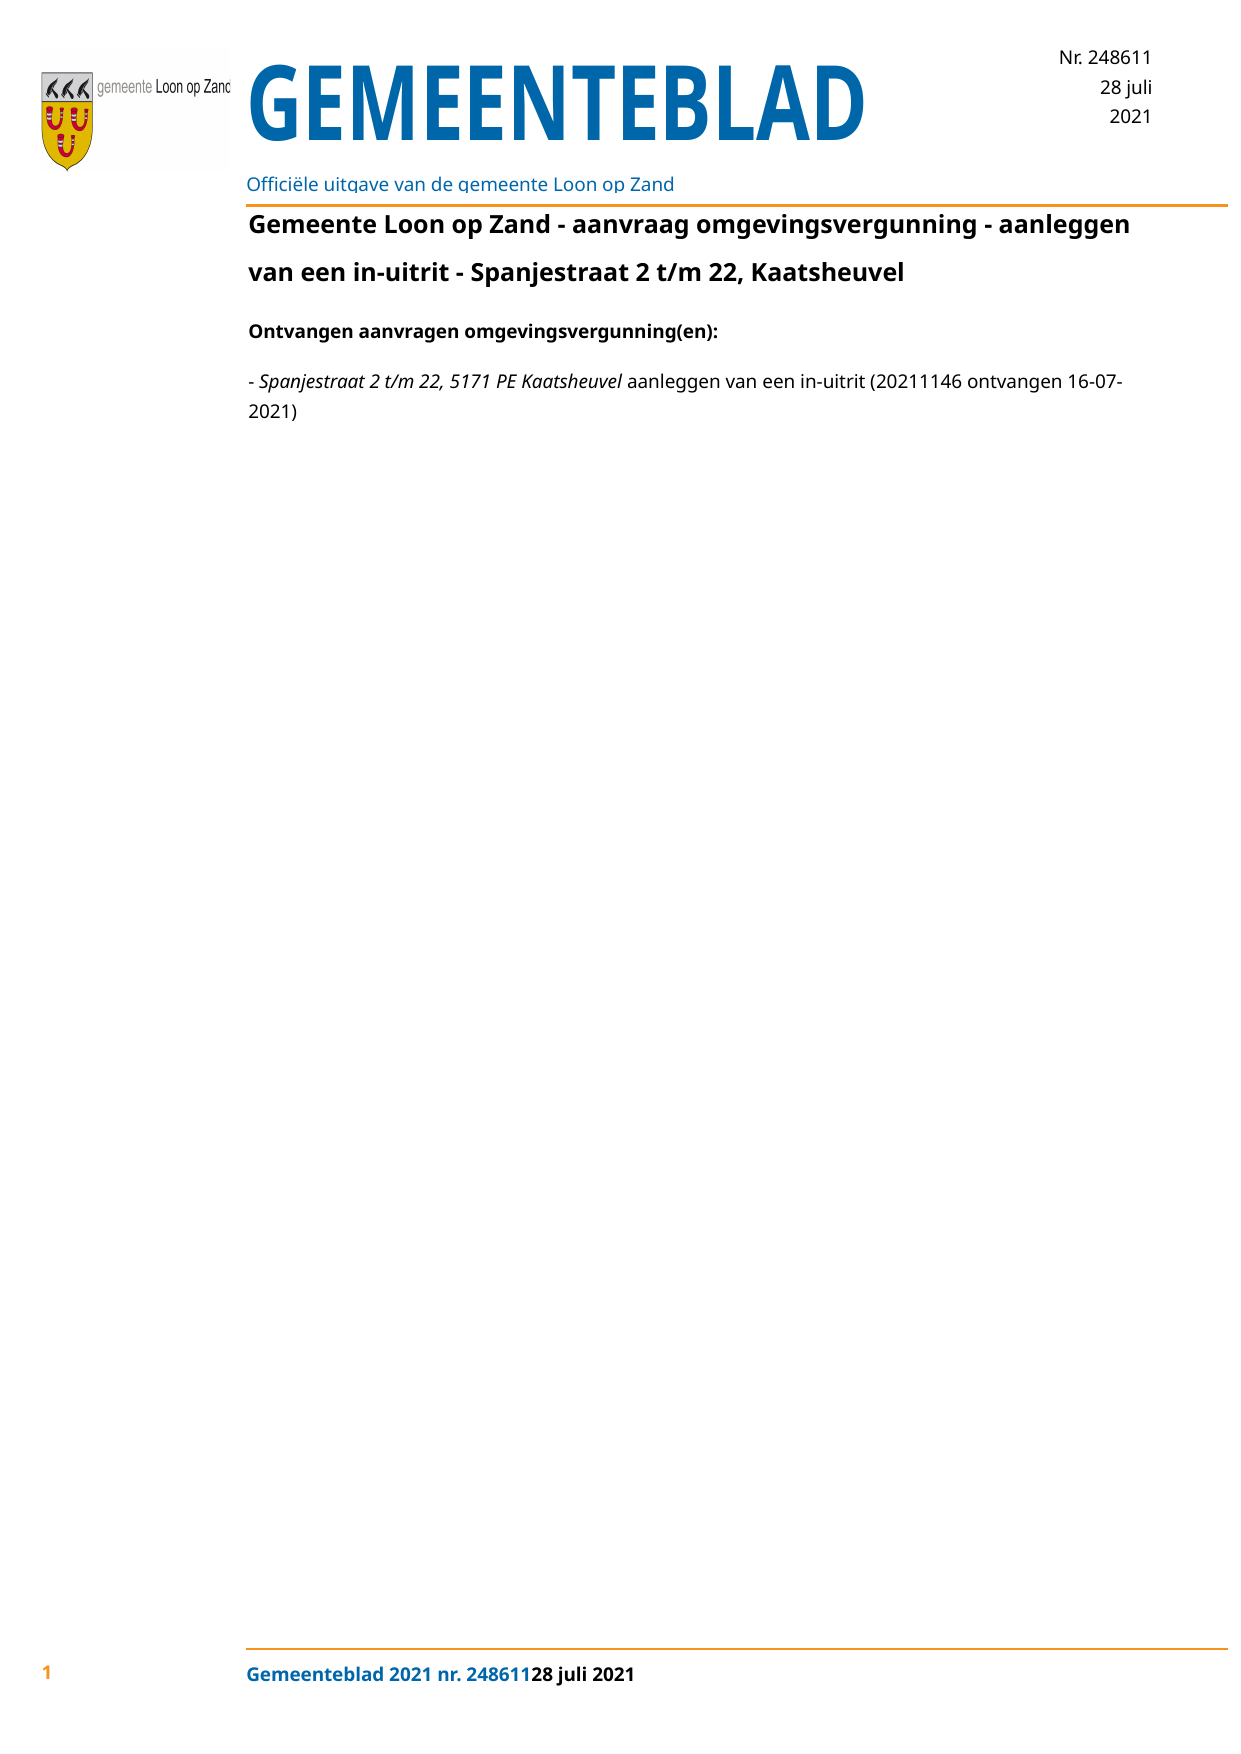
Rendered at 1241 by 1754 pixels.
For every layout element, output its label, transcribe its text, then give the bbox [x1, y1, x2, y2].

text Ontvangen aanvragen omgevingsvergunning(en): [248, 318, 1152, 344]
text - Spanjestraat 2 t/m 22, 5171 PE Kaatsheuvel aanleggen van een in-uitrit (20211146 ontvangen 16-07-2021) [248, 368, 1152, 424]
picture [41, 47, 231, 172]
text Gemeente Loon op Zand - aanvraag omgevingsvergunning - aanleggen van een in-uitrit - Spanjestraat 2 t/m 22, Kaatsheuvel [248, 207, 1152, 288]
